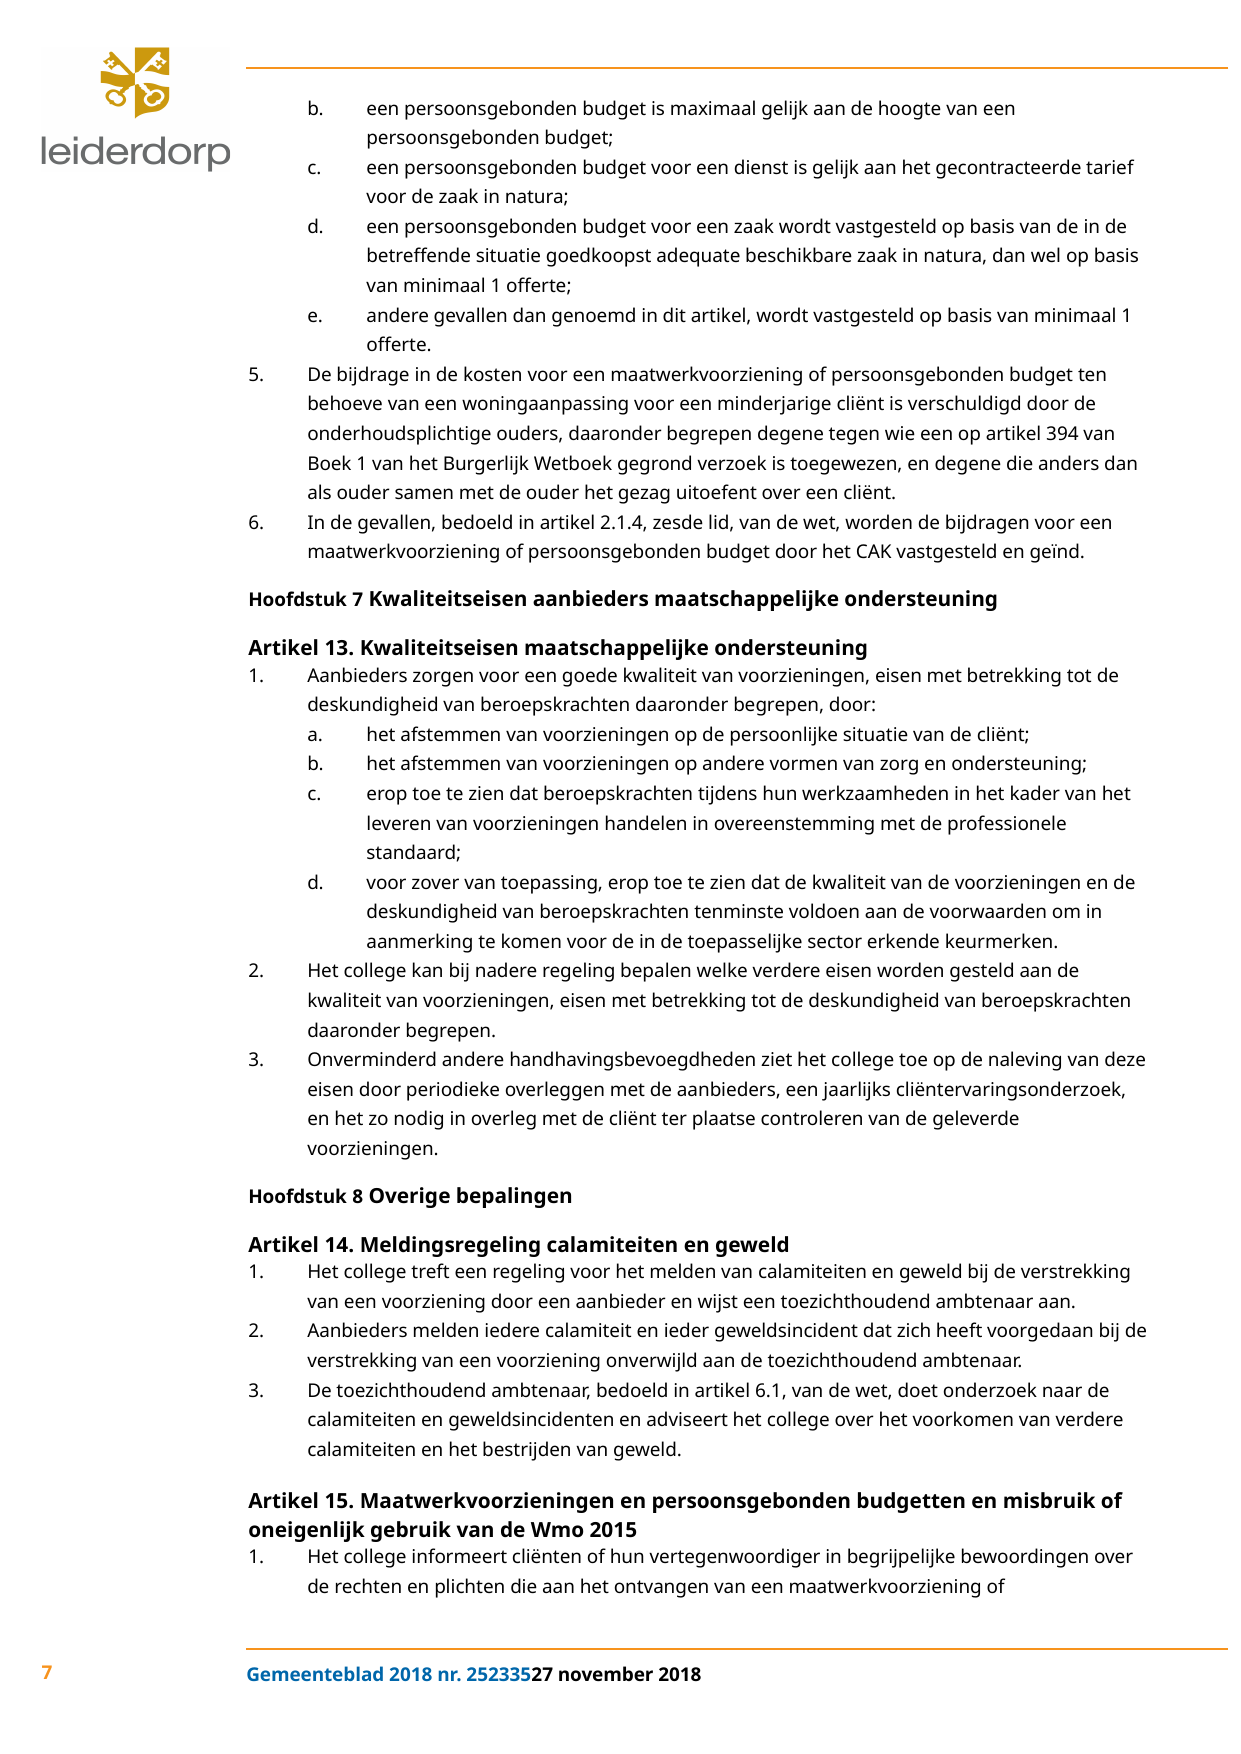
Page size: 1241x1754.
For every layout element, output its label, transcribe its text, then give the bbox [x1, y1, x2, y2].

text Artikel 15. Maatwerkvoorzieningen en persoonsgebonden budgetten en misbruik of oneigenlijk gebruik van de Wmo 2015 [248, 1486, 1152, 1543]
list erop toe te zien dat beroepskrachten tijdens hun werkzaamheden in het kader van het leveren van voorzieningen handelen in overeenstemming met de professionele standaard; [307, 780, 1152, 865]
list een persoonsgebonden budget voor een zaak wordt vastgesteld op basis van de in de betreffende situatie goedkoopst adequate beschikbare zaak in natura, dan wel op basis van minimaal 1 offerte; [307, 213, 1152, 298]
list Onverminderd andere handhavingsbevoegdheden ziet het college toe op de naleving van deze eisen door periodieke overleggen met de aanbieders, een jaarlijks cliëntervaringsonderzoek, en het zo nodig in overleg met de cliënt ter plaatse controleren van de geleverde voorzieningen. [248, 1046, 1152, 1161]
picture [41, 47, 231, 172]
list Het college informeert cliënten of hun vertegenwoordiger in begrijpelijke bewoordingen over de rechten en plichten die aan het ontvangen van een maatwerkvoorziening of [248, 1543, 1152, 1599]
list Het college kan bij nadere regeling bepalen welke verdere eisen worden gesteld aan de kwaliteit van voorzieningen, eisen met betrekking tot de deskundigheid van beroepskrachten daaronder begrepen. [248, 958, 1152, 1043]
list voor zover van toepassing, erop toe te zien dat de kwaliteit van de voorzieningen en de deskundigheid van beroepskrachten tenminste voldoen aan de voorwaarden om in aanmerking te komen voor de in de toepasselijke sector erkende keurmerken. [307, 869, 1152, 954]
text Artikel 14. Meldingsregeling calamiteiten en geweld [248, 1230, 1152, 1258]
list In de gevallen, bedoeld in artikel 2.1.4, zesde lid, van de wet, worden de bijdragen voor een maatwerkvoorziening of persoonsgebonden budget door het CAK vastgesteld en geïnd. [248, 509, 1152, 564]
list een persoonsgebonden budget voor een dienst is gelijk aan het gecontracteerde tarief voor de zaak in natura; [307, 154, 1152, 209]
list het afstemmen van voorzieningen op andere vormen van zorg en ondersteuning; [307, 751, 1152, 776]
list andere gevallen dan genoemd in dit artikel, wordt vastgesteld op basis van minimaal 1 offerte. [307, 302, 1152, 357]
text Artikel 13. Kwaliteitseisen maatschappelijke ondersteuning [248, 633, 1152, 662]
text Hoofdstuk 8 Overige bepalingen [248, 1181, 1152, 1209]
list een persoonsgebonden budget is maximaal gelijk aan de hoogte van een persoonsgebonden budget; [307, 95, 1152, 150]
list Aanbieders zorgen voor een goede kwaliteit van voorzieningen, eisen met betrekking tot de deskundigheid van beroepskrachten daaronder begrepen, door: [248, 662, 1152, 717]
list het afstemmen van voorzieningen op de persoonlijke situatie van de cliënt; [307, 721, 1152, 747]
list De toezichthoudend ambtenaar, bedoeld in artikel 6.1, van de wet, doet onderzoek naar de calamiteiten en geweldsincidenten en adviseert het college over het voorkomen van verdere calamiteiten en het bestrijden van geweld. [248, 1377, 1152, 1462]
list Het college treft een regeling voor het melden van calamiteiten en geweld bij de verstrekking van een voorziening door een aanbieder en wijst een toezichthoudend ambtenaar aan. [248, 1258, 1152, 1314]
list De bijdrage in de kosten voor een maatwerkvoorziening of persoonsgebonden budget ten behoeve van een woningaanpassing voor een minderjarige cliënt is verschuldigd door de onderhoudsplichtige ouders, daaronder begrepen degene tegen wie een op artikel 394 van Boek 1 van het Burgerlijk Wetboek gegrond verzoek is toegewezen, en degene die anders dan als ouder samen met de ouder het gezag uitoefent over een cliënt. [248, 361, 1152, 505]
list Aanbieders melden iedere calamiteit en ieder geweldsincident dat zich heeft voorgedaan bij de verstrekking van een voorziening onverwijld aan de toezichthoudend ambtenaar. [248, 1318, 1152, 1373]
text Hoofdstuk 7 Kwaliteitseisen aanbieders maatschappelijke ondersteuning [248, 584, 1152, 613]
